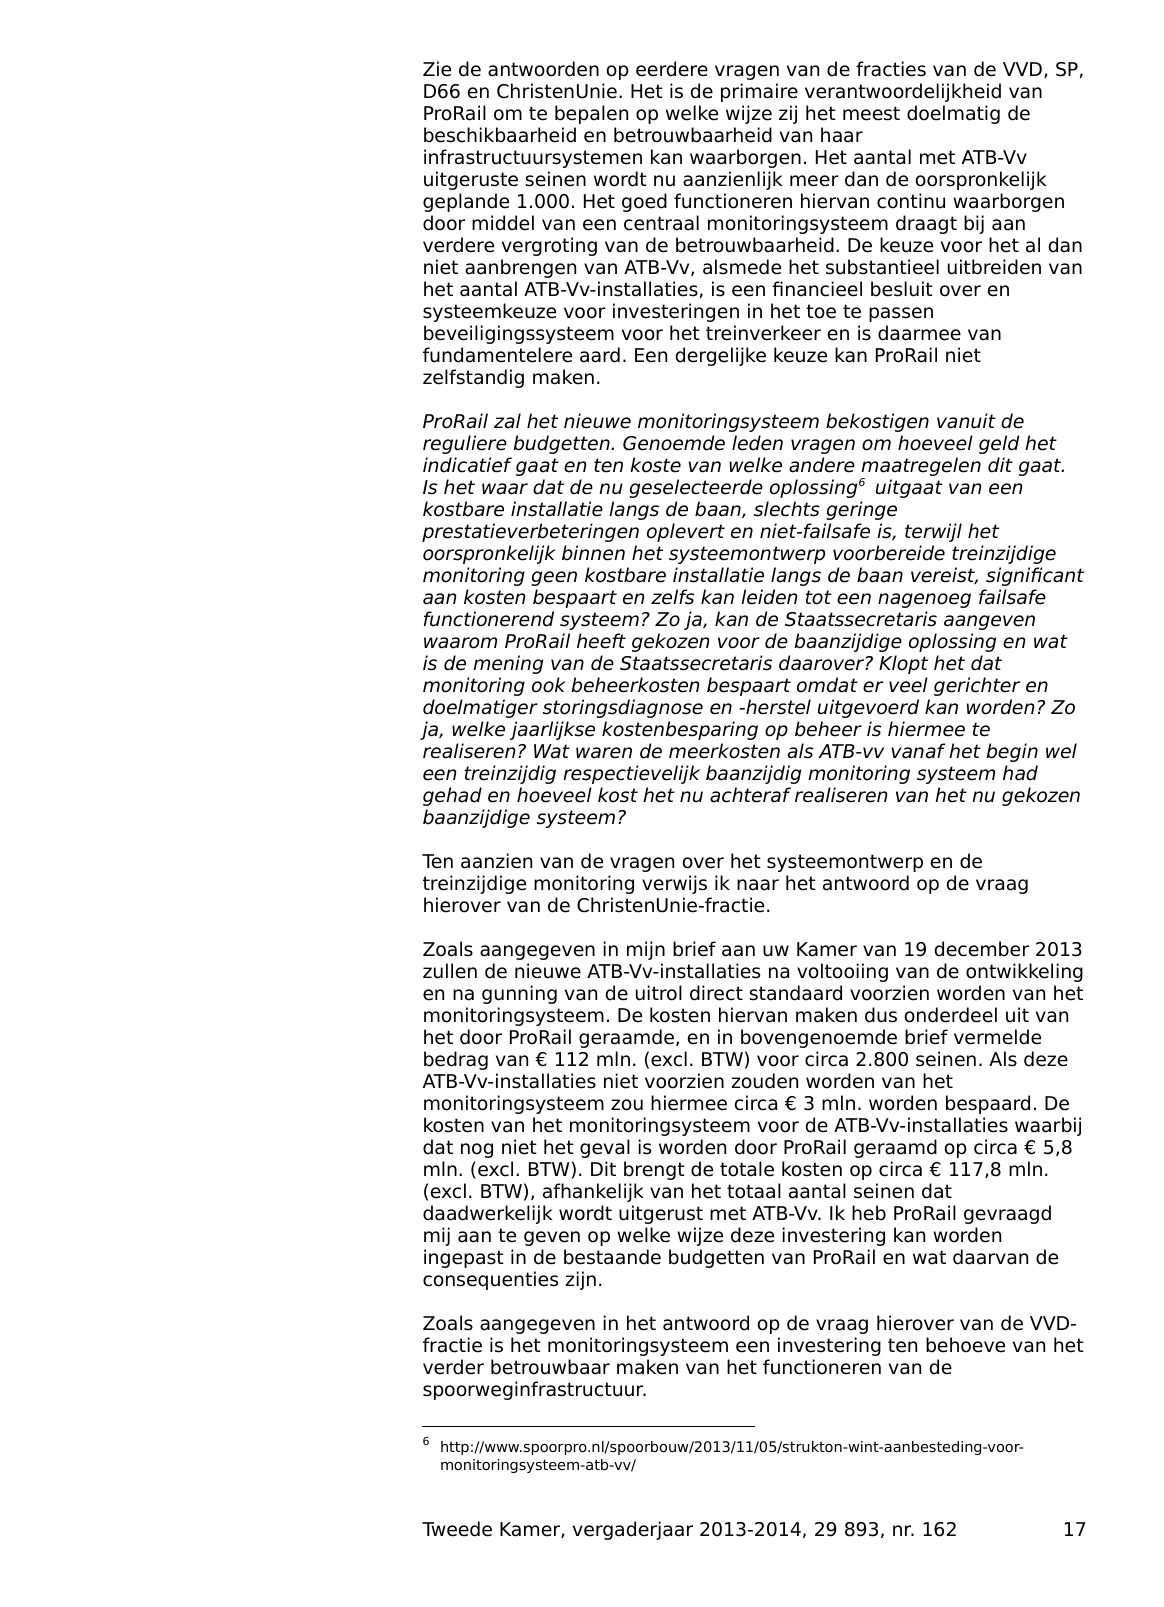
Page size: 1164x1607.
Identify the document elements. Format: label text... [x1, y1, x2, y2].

text Ten aanzien van de vragen over het systeemontwerp en de treinzijdige monitoring verwijs ik naar het antwoord op de vraag hierover van de ChristenUnie-fractie. [422, 851, 1087, 917]
text Zoals aangegeven in mijn brief aan uw Kamer van 19 december 2013 zullen de nieuwe ATB-Vv-installaties na voltooiing van de ontwikkeling en na gunning van de uitrol direct standaard voorzien worden van het monitoringsysteem. De kosten hiervan maken dus onderdeel uit van het door ProRail geraamde, en in bovengenoemde brief vermelde bedrag van € 112 mln. (excl. BTW) voor circa 2.800 seinen. Als deze ATB-Vv-installaties niet voorzien zouden worden van het monitoringsysteem zou hiermee circa € 3 mln. worden bespaard. De kosten van het monitoringsysteem voor de ATB-Vv-installaties waarbij dat nog niet het geval is worden door ProRail geraamd op circa € 5,8 mln. (excl. BTW). Dit brengt de totale kosten op circa € 117,8 mln. (excl. BTW), afhankelijk van het totaal aantal seinen dat daadwerkelijk wordt uitgerust met ATB-Vv. Ik heb ProRail gevraagd mij aan te geven op welke wijze deze investering kan worden ingepast in de bestaande budgetten van ProRail en wat daarvan de consequenties zijn. [422, 939, 1087, 1291]
text http://www.spoorpro.nl/spoorbouw/2013/11/05/strukton-wint-aanbesteding-voor-monitoringsysteem-atb-vv/ [422, 1435, 1087, 1474]
text Zoals aangegeven in het antwoord op de vraag hierover van de VVD-fractie is het monitoringsysteem een investering ten behoeve van het verder betrouwbaar maken van het functioneren van de spoorweginfrastructuur. [422, 1313, 1087, 1401]
text ProRail zal het nieuwe monitoringsysteem bekostigen vanuit de reguliere budgetten. Genoemde leden vragen om hoeveel geld het indicatief gaat en ten koste van welke andere maatregelen dit gaat. Is het waar dat de nu geselecteerde oplossing uitgaat van een kostbare installatie langs de baan, slechts geringe prestatieverbeteringen oplevert en niet-failsafe is, terwijl het oorspronkelijk binnen het systeemontwerp voorbereide treinzijdige monitoring geen kostbare installatie langs de baan vereist, significant aan kosten bespaart en zelfs kan leiden tot een nagenoeg failsafe functionerend systeem? Zo ja, kan de Staatssecretaris aangeven waarom ProRail heeft gekozen voor de baanzijdige oplossing en wat is de mening van de Staatssecretaris daarover? Klopt het dat monitoring ook beheerkosten bespaart omdat er veel gerichter en doelmatiger storingsdiagnose en -herstel uitgevoerd kan worden? Zo ja, welke jaarlijkse kostenbesparing op beheer is hiermee te realiseren? Wat waren de meerkosten als ATB-vv vanaf het begin wel een treinzijdig respectievelijk baanzijdig monitoring systeem had gehad en hoeveel kost het nu achteraf realiseren van het nu gekozen baanzijdige systeem? [422, 411, 1087, 828]
text Zie de antwoorden op eerdere vragen van de fracties van de VVD, SP, D66 en ChristenUnie. Het is de primaire verantwoordelijkheid van ProRail om te bepalen op welke wijze zij het meest doelmatig de beschikbaarheid en betrouwbaarheid van haar infrastructuursystemen kan waarborgen. Het aantal met ATB-Vv uitgeruste seinen wordt nu aanzienlijk meer dan de oorspronkelijk geplande 1.000. Het goed functioneren hiervan continu waarborgen door middel van een centraal monitoringsysteem draagt bij aan verdere vergroting van de betrouwbaarheid. De keuze voor het al dan niet aanbrengen van ATB-Vv, alsmede het substantieel uitbreiden van het aantal ATB-Vv-installaties, is een financieel besluit over en systeemkeuze voor investeringen in het toe te passen beveiligingssysteem voor het treinverkeer en is daarmee van fundamentelere aard. Een dergelijke keuze kan ProRail niet zelfstandig maken. [422, 59, 1087, 389]
